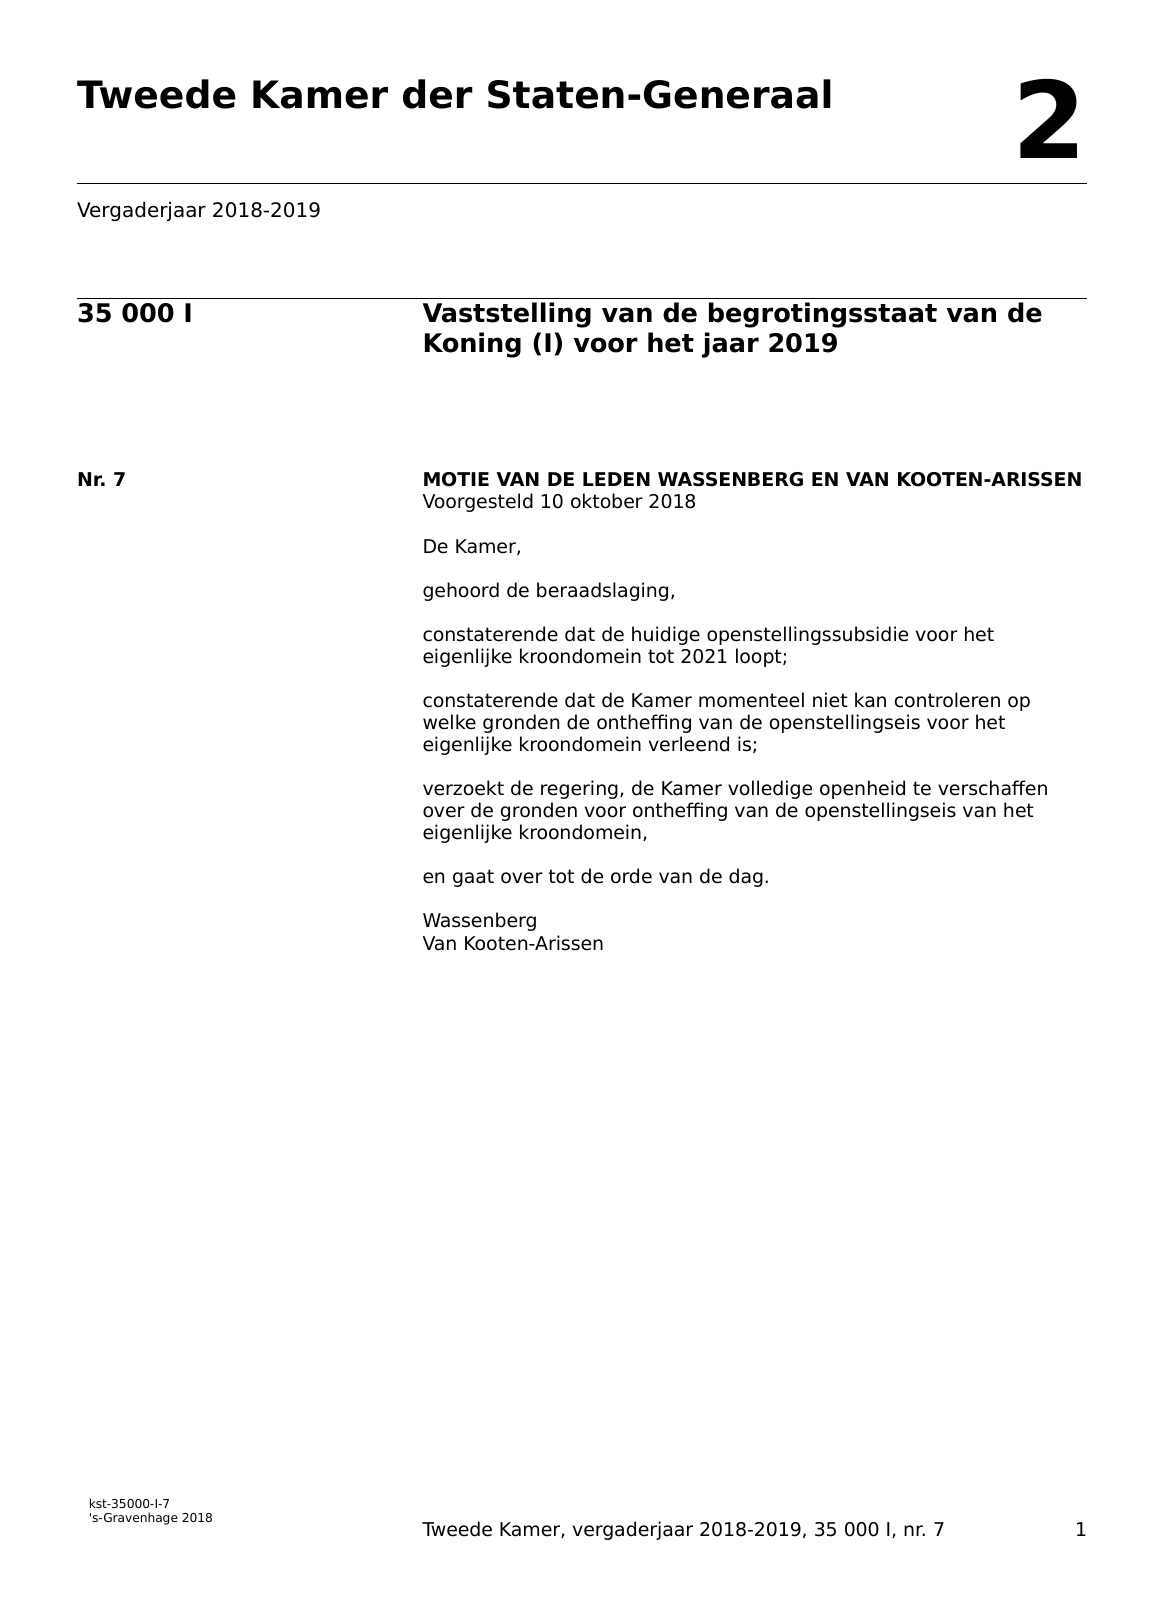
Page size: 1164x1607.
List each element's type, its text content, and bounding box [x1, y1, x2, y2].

text Voorgesteld 10 oktober 2018 [422, 491, 1087, 513]
text De Kamer, [422, 536, 1087, 557]
text Van Kooten-Arissen [422, 932, 1087, 954]
table_header 2 [886, 59, 1087, 183]
text constaterende dat de huidige openstellingssubsidie voor het eigenlijke kroondomein tot 2021 loopt; [422, 624, 1087, 668]
subtitle Nr. 7 MOTIE VAN DE LEDEN WASSENBERG EN VAN KOOTEN-ARISSEN [77, 469, 1087, 491]
text 's-Gravenhage 2018 [88, 1511, 323, 1525]
table_header Tweede Kamer der Staten-Generaal [77, 59, 886, 183]
text gehoord de beraadslaging, [422, 580, 1087, 602]
subtitle 35 000 I Vaststelling van de begrotingsstaat van de Koning (I) voor het jaar 2019 [77, 299, 1087, 358]
text kst-35000-I-7 [88, 1497, 323, 1511]
text constaterende dat de Kamer momenteel niet kan controleren op welke gronden de ontheffing van de openstellingseis voor het eigenlijke kroondomein verleend is; [422, 690, 1087, 756]
text en gaat over tot de orde van de dag. [422, 866, 1087, 888]
text Wassenberg [422, 910, 1087, 932]
text verzoekt de regering, de Kamer volledige openheid te verschaffen over de gronden voor ontheffing van de openstellingseis van het eigenlijke kroondomein, [422, 778, 1087, 844]
table_cell Vergaderjaar 2018-2019 [77, 184, 1087, 298]
